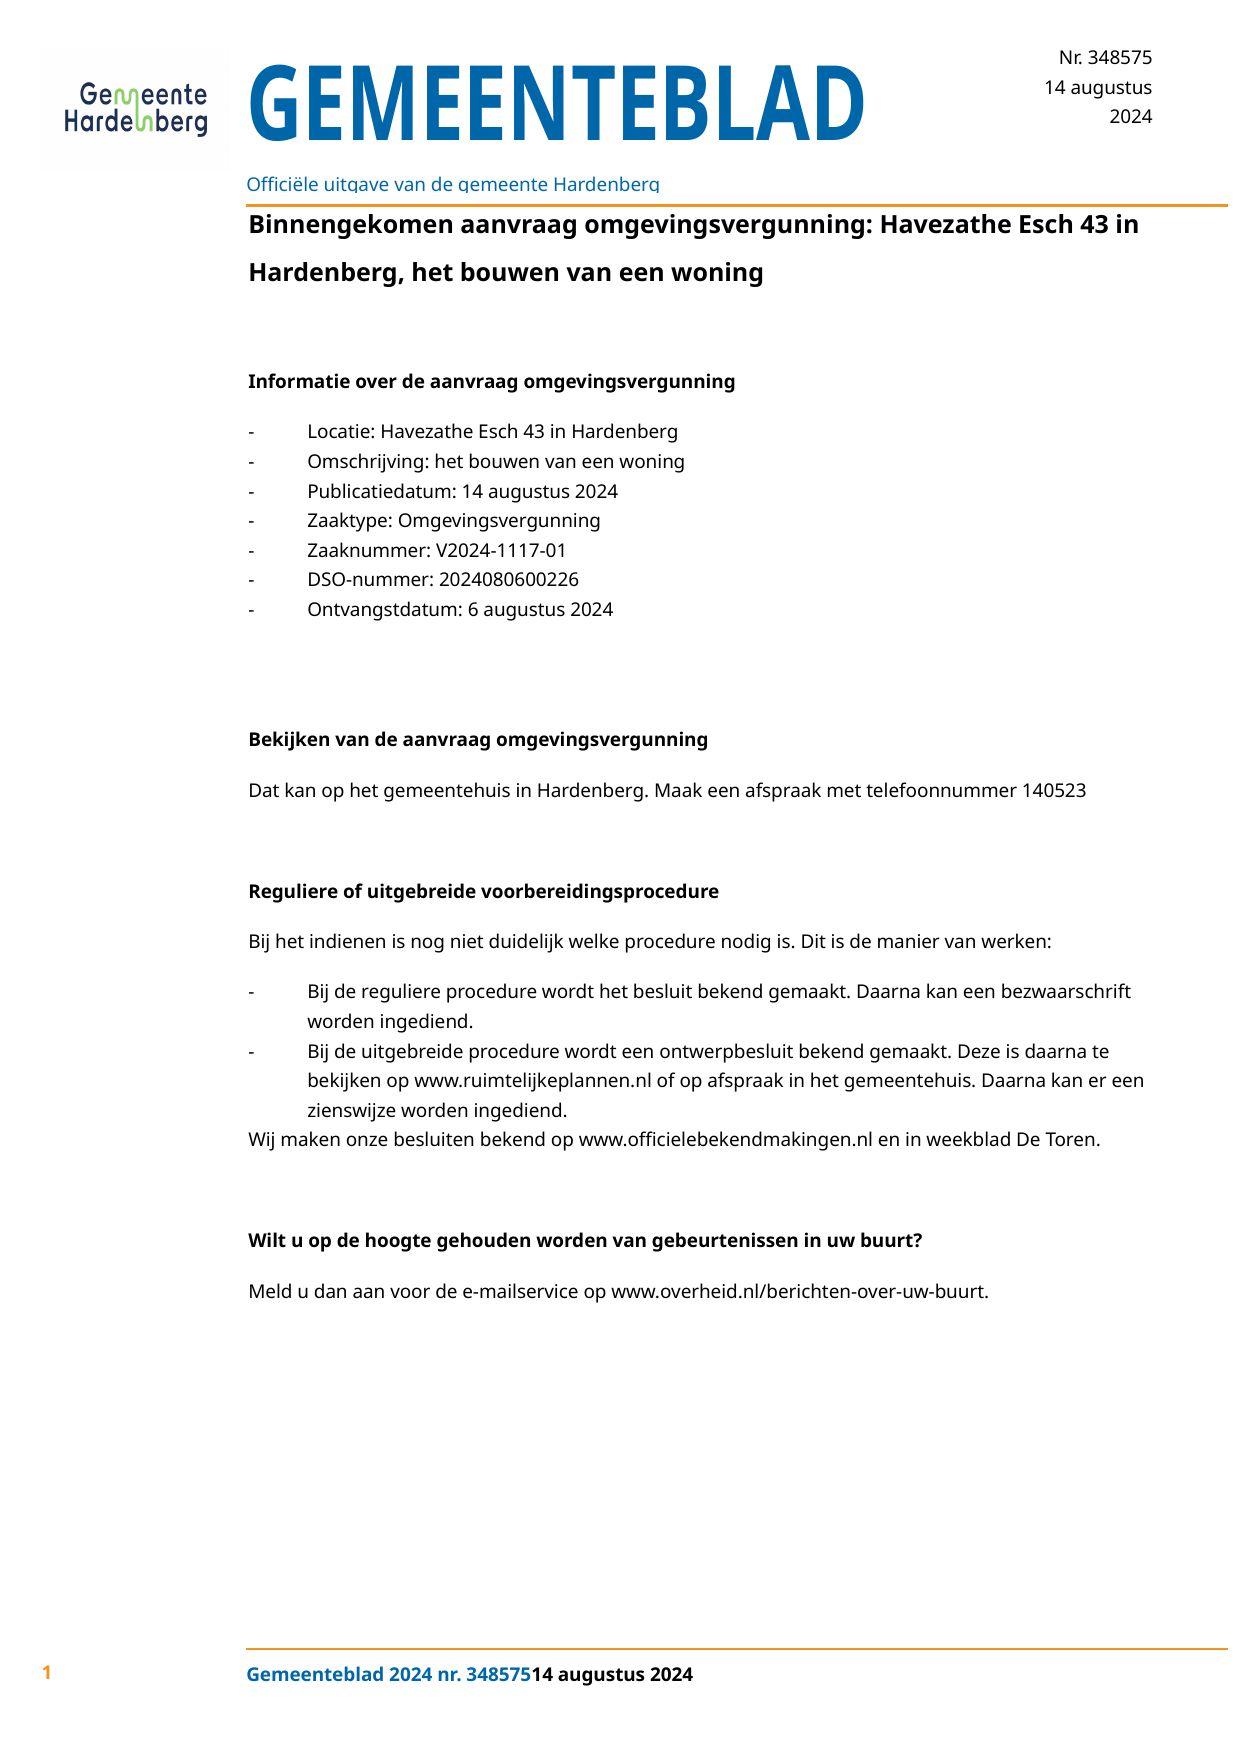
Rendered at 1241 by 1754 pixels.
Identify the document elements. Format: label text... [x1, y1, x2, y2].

text Wilt u op de hoogte gehouden worden van gebeurtenissen in uw buurt? [248, 1227, 1152, 1253]
list Publicatiedatum: 14 augustus 2024 [248, 478, 1152, 504]
text Informatie over de aanvraag omgevingsvergunning [248, 368, 1152, 394]
text Bekijken van de aanvraag omgevingsvergunning [248, 727, 1152, 752]
list Zaaknummer: V2024-1117-01 [248, 537, 1152, 563]
list Zaaktype: Omgevingsvergunning [248, 507, 1152, 533]
text Wij maken onze besluiten bekend op www.officielebekendmakingen.nl en in weekblad De Toren. [248, 1127, 1152, 1152]
list Locatie: Havezathe Esch 43 in Hardenberg [248, 419, 1152, 444]
list Ontvangstdatum: 6 augustus 2024 [248, 596, 1152, 622]
text Reguliere of uitgebreide voorbereidingsprocedure [248, 878, 1152, 904]
text Bij het indienen is nog niet duidelijk welke procedure nodig is. Dit is de manier van werken: [248, 928, 1152, 954]
text Dat kan op het gemeentehuis in Hardenberg. Maak een afspraak met telefoonnummer 140523 [248, 777, 1152, 803]
list Bij de reguliere procedure wordt het besluit bekend gemaakt. Daarna kan een bezwaarschrift worden ingediend. [248, 979, 1152, 1034]
list Omschrijving: het bouwen van een woning [248, 448, 1152, 474]
text Meld u dan aan voor de e-mailservice op www.overheid.nl/berichten-over-uw-buurt. [248, 1278, 1152, 1304]
list DSO-nummer: 2024080600226 [248, 567, 1152, 592]
picture [41, 47, 231, 172]
text Binnengekomen aanvraag omgevingsvergunning: Havezathe Esch 43 in Hardenberg, het bouwen van een woning [248, 207, 1152, 288]
list Bij de uitgebreide procedure wordt een ontwerpbesluit bekend gemaakt. Deze is daarna te bekijken op www.ruimtelijkeplannen.nl of op afspraak in het gemeentehuis. Daarna kan er een zienswijze worden ingediend. [248, 1038, 1152, 1123]
